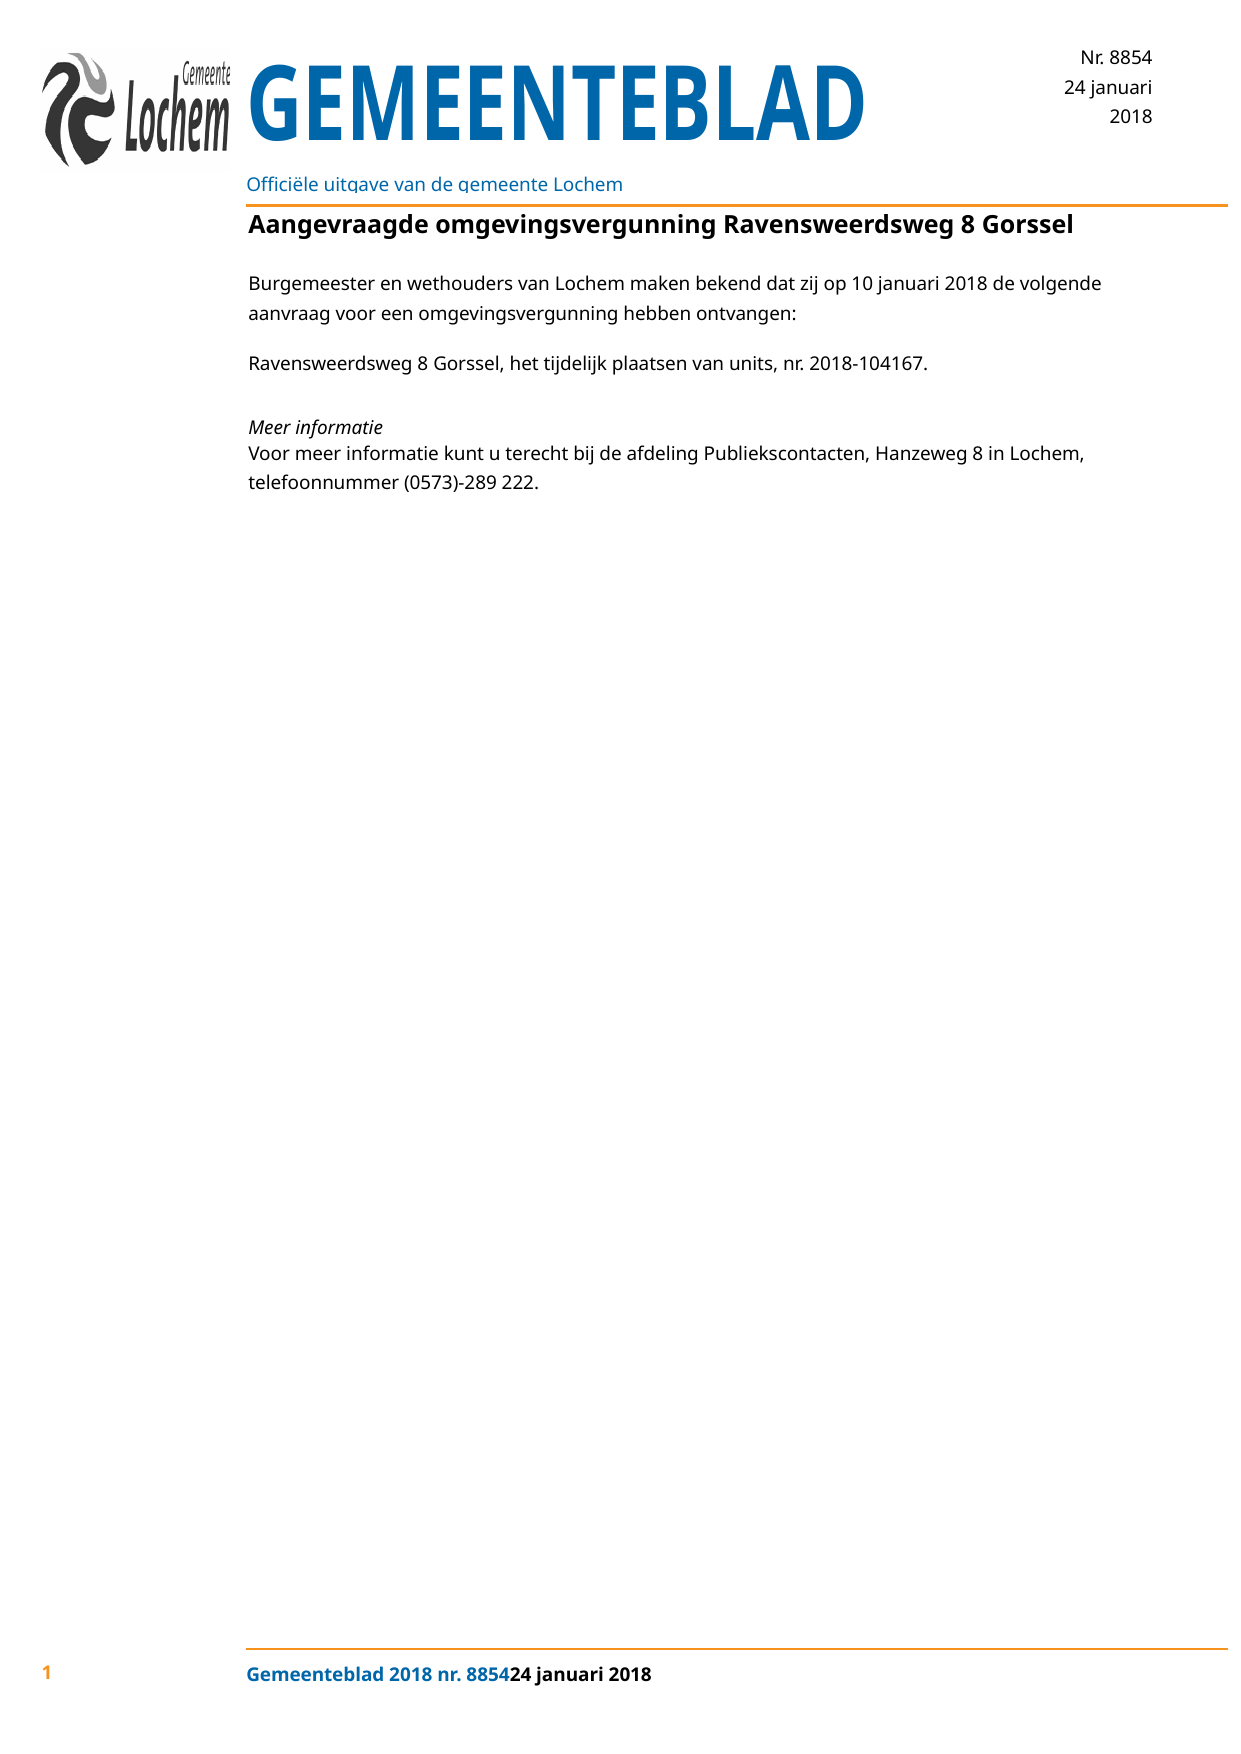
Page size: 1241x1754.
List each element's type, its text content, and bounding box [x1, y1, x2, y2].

text Voor meer informatie kunt u terecht bij de afdeling Publiekscontacten, Hanzeweg 8 in Lochem, telefoonnummer (0573)-289 222. [248, 440, 1152, 495]
text Meer informatie [248, 414, 1152, 440]
picture [41, 47, 231, 172]
text Ravensweerdsweg 8 Gorssel, het tijdelijk plaatsen van units, nr. 2018-104167. [248, 350, 1152, 376]
text Aangevraagde omgevingsvergunning Ravensweerdsweg 8 Gorssel [248, 207, 1152, 241]
text Burgemeester en wethouders van Lochem maken bekend dat zij op 10 januari 2018 de volgende aanvraag voor een omgevingsvergunning hebben ontvangen: [248, 270, 1152, 326]
